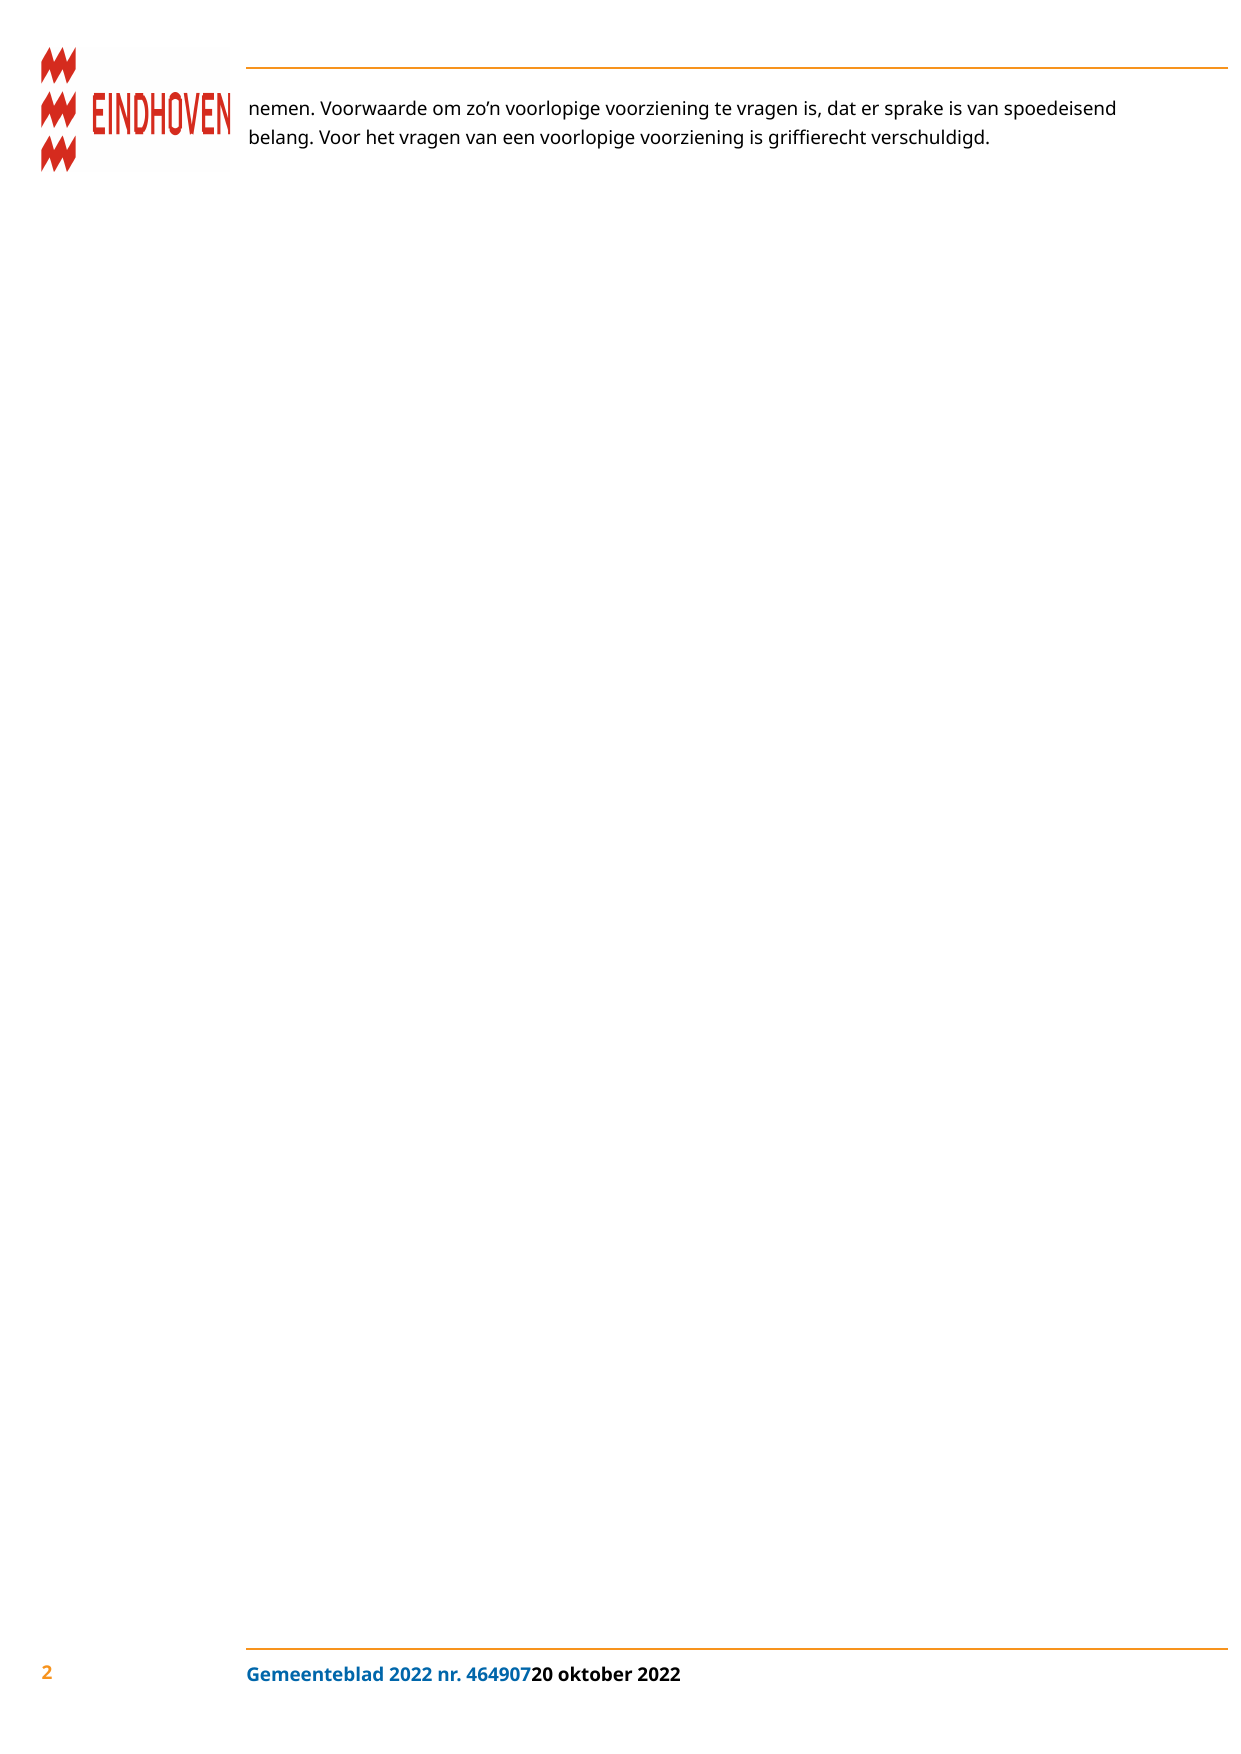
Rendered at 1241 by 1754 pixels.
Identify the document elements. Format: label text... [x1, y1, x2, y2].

text nemen. Voorwaarde om zo’n voorlopige voorziening te vragen is, dat er sprake is van spoedeisend belang. Voor het vragen van een voorlopige voorziening is griffierecht verschuldigd. [248, 95, 1152, 150]
picture [41, 47, 231, 172]
